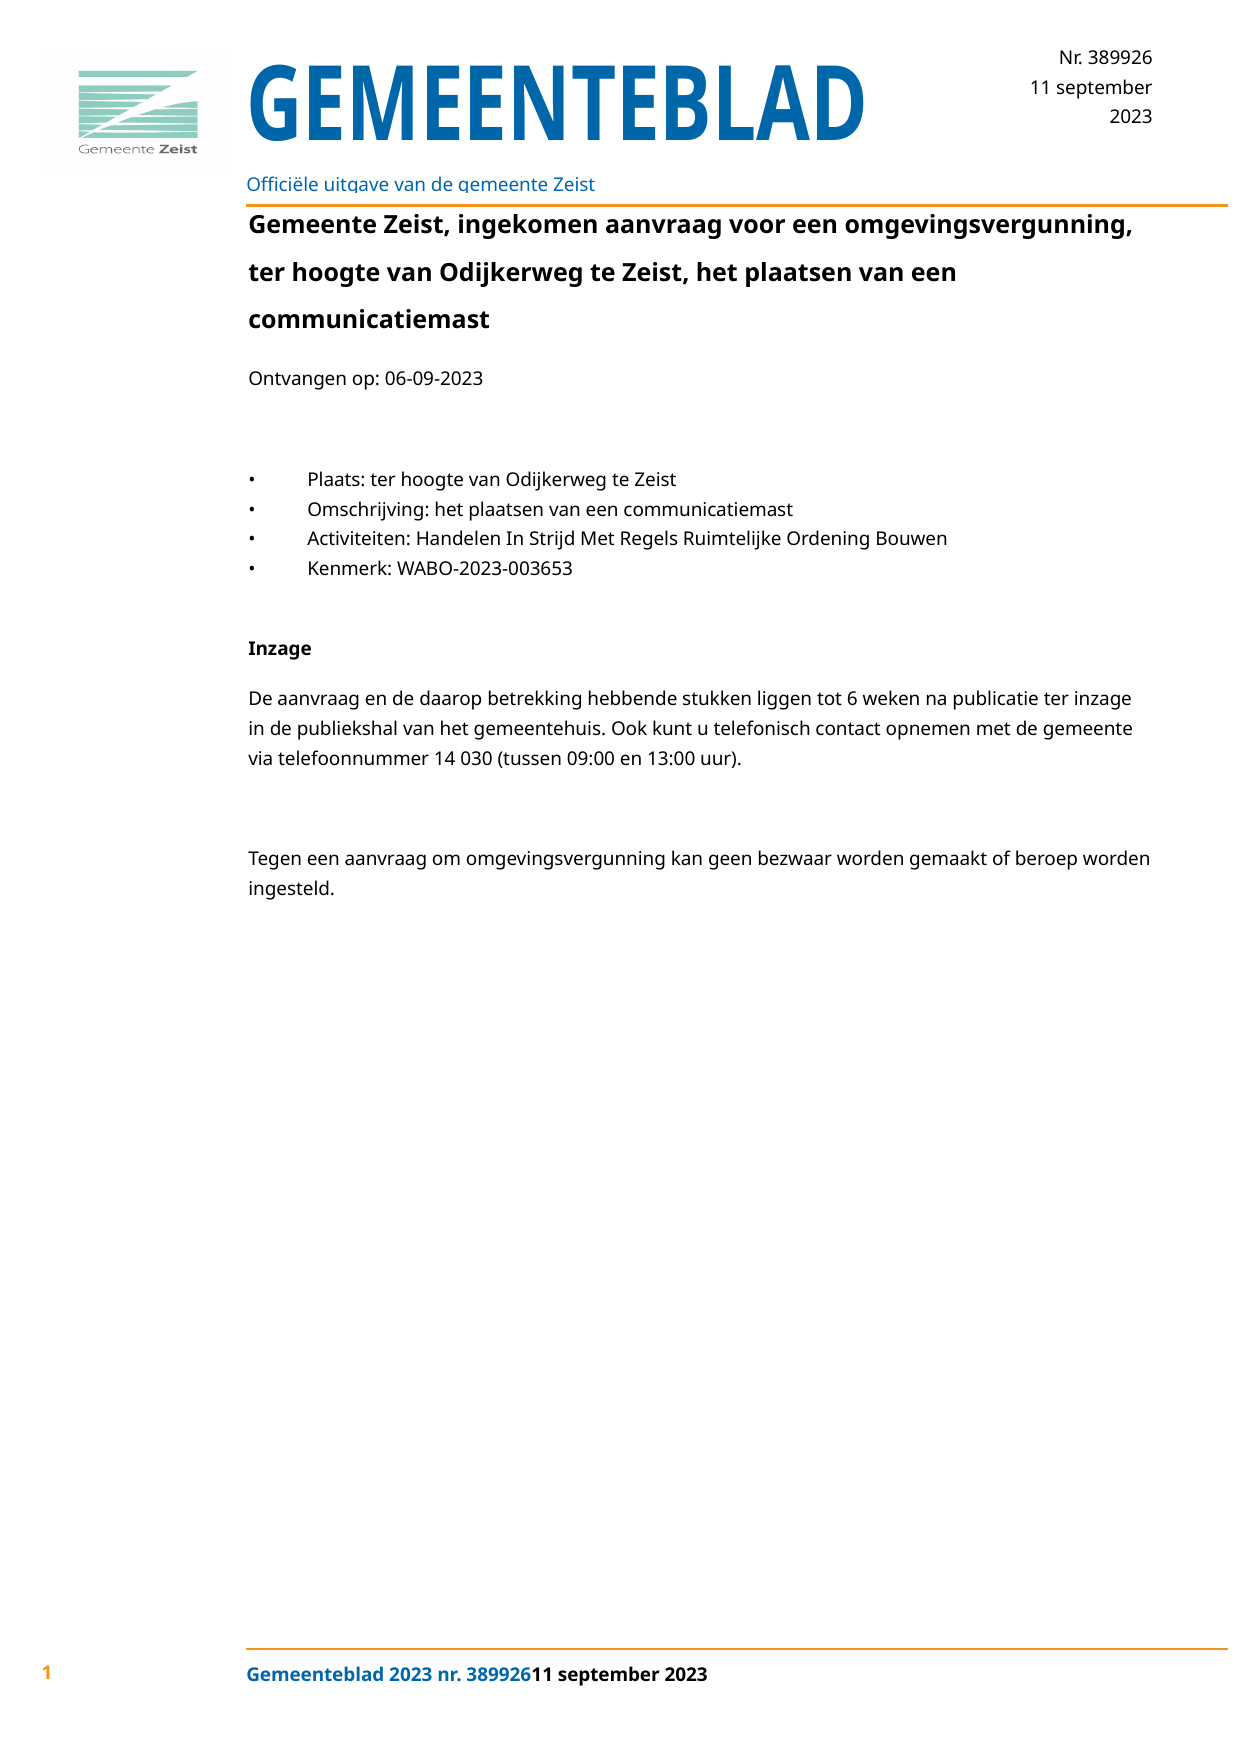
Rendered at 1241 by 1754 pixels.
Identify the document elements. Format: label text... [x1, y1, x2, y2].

list Plaats: ter hoogte van Odijkerweg te Zeist [248, 466, 1152, 492]
text Gemeente Zeist, ingekomen aanvraag voor een omgevingsvergunning, ter hoogte van Odijkerweg te Zeist, het plaatsen van een communicatiemast [248, 207, 1152, 336]
picture [41, 47, 231, 172]
text Inzage [248, 635, 1152, 661]
list Kenmerk: WABO-2023-003653 [248, 555, 1152, 581]
text Ontvangen op: 06-09-2023 [248, 366, 1152, 391]
list Omschrijving: het plaatsen van een communicatiemast [248, 496, 1152, 522]
text Tegen een aanvraag om omgevingsvergunning kan geen bezwaar worden gemaakt of beroep worden ingesteld. [248, 846, 1152, 901]
text De aanvraag en de daarop betrekking hebbende stukken liggen tot 6 weken na publicatie ter inzage in de publiekshal van het gemeentehuis. Ook kunt u telefonisch contact opnemen met de gemeente via telefoonnummer 14 030 (tussen 09:00 en 13:00 uur). [248, 686, 1152, 770]
list Activiteiten: Handelen In Strijd Met Regels Ruimtelijke Ordening Bouwen [248, 526, 1152, 551]
